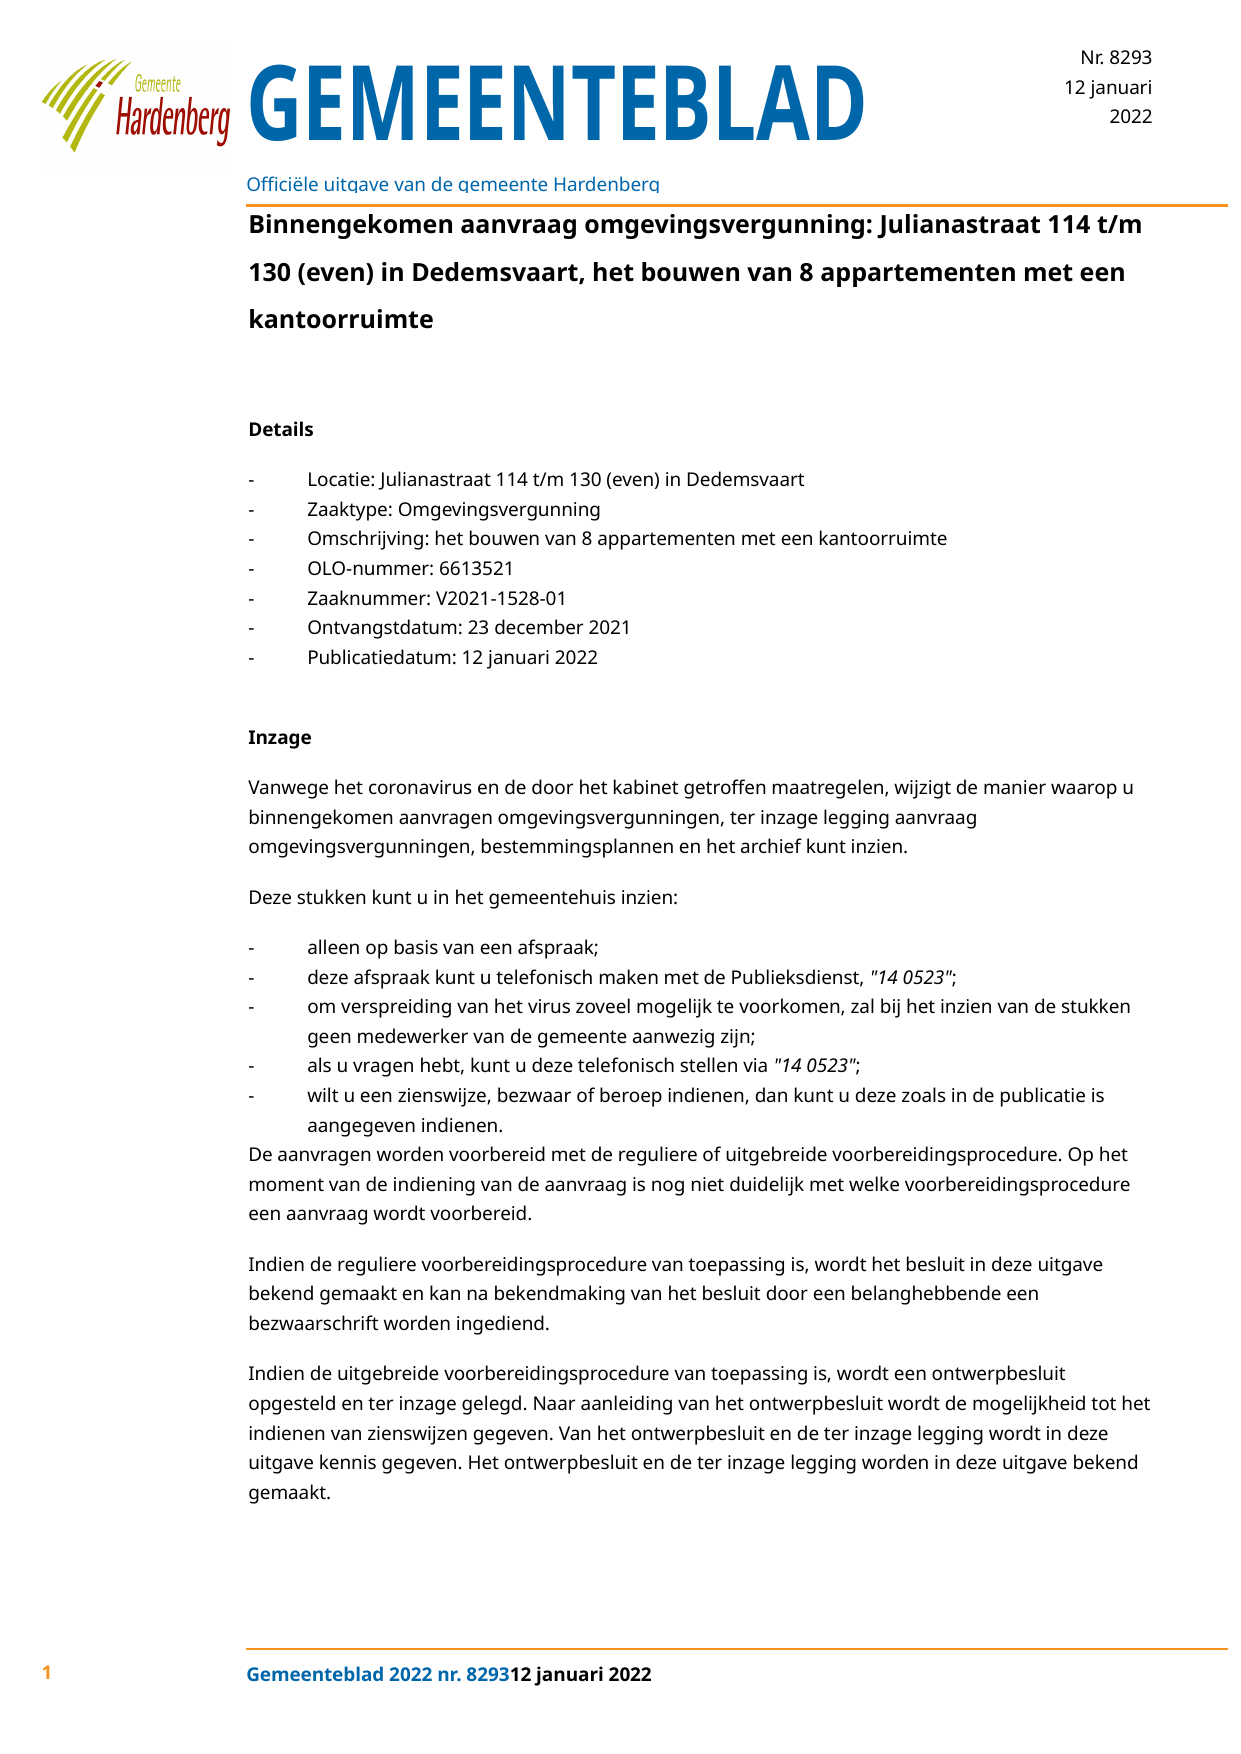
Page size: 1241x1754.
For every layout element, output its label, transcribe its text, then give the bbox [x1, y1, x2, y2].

list Ontvangstdatum: 23 december 2021 [248, 614, 1152, 640]
text Deze stukken kunt u in het gemeentehuis inzien: [248, 884, 1152, 909]
text Indien de reguliere voorbereidingsprocedure van toepassing is, wordt het besluit in deze uitgave bekend gemaakt en kan na bekendmaking van het besluit door een belanghebbende een bezwaarschrift worden ingediend. [248, 1251, 1152, 1336]
list alleen op basis van een afspraak; [248, 934, 1152, 960]
text Binnengekomen aanvraag omgevingsvergunning: Julianastraat 114 t/m 130 (even) in Dedemsvaart, het bouwen van 8 appartementen met een kantoorruimte [248, 207, 1152, 336]
text Inzage [248, 724, 1152, 749]
text Details [248, 416, 1152, 442]
list als u vragen hebt, kunt u deze telefonisch stellen via "14 0523"; [248, 1053, 1152, 1078]
list wilt u een zienswijze, bezwaar of beroep indienen, dan kunt u deze zoals in de publicatie is aangegeven indienen. [248, 1082, 1152, 1137]
list Locatie: Julianastraat 114 t/m 130 (even) in Dedemsvaart [248, 466, 1152, 492]
list om verspreiding van het virus zoveel mogelijk te voorkomen, zal bij het inzien van de stukken geen medewerker van de gemeente aanwezig zijn; [248, 993, 1152, 1049]
picture [41, 47, 231, 172]
list deze afspraak kunt u telefonisch maken met de Publieksdienst, "14 0523"; [248, 964, 1152, 989]
list Omschrijving: het bouwen van 8 appartementen met een kantoorruimte [248, 526, 1152, 551]
text De aanvragen worden voorbereid met de reguliere of uitgebreide voorbereidingsprocedure. Op het moment van de indiening van de aanvraag is nog niet duidelijk met welke voorbereidingsprocedure een aanvraag wordt voorbereid. [248, 1141, 1152, 1226]
list Zaaknummer: V2021-1528-01 [248, 585, 1152, 610]
list Publicatiedatum: 12 januari 2022 [248, 644, 1152, 669]
list OLO-nummer: 6613521 [248, 555, 1152, 581]
list Zaaktype: Omgevingsvergunning [248, 496, 1152, 522]
text Vanwege het coronavirus en de door het kabinet getroffen maatregelen, wijzigt de manier waarop u binnengekomen aanvragen omgevingsvergunningen, ter inzage legging aanvraag omgevingsvergunningen, bestemmingsplannen en het archief kunt inzien. [248, 774, 1152, 859]
text Indien de uitgebreide voorbereidingsprocedure van toepassing is, wordt een ontwerpbesluit opgesteld en ter inzage gelegd. Naar aanleiding van het ontwerpbesluit wordt de mogelijkheid tot het indienen van zienswijzen gegeven. Van het ontwerpbesluit en de ter inzage legging wordt in deze uitgave kennis gegeven. Het ontwerpbesluit en de ter inzage legging worden in deze uitgave bekend gemaakt. [248, 1361, 1152, 1504]
